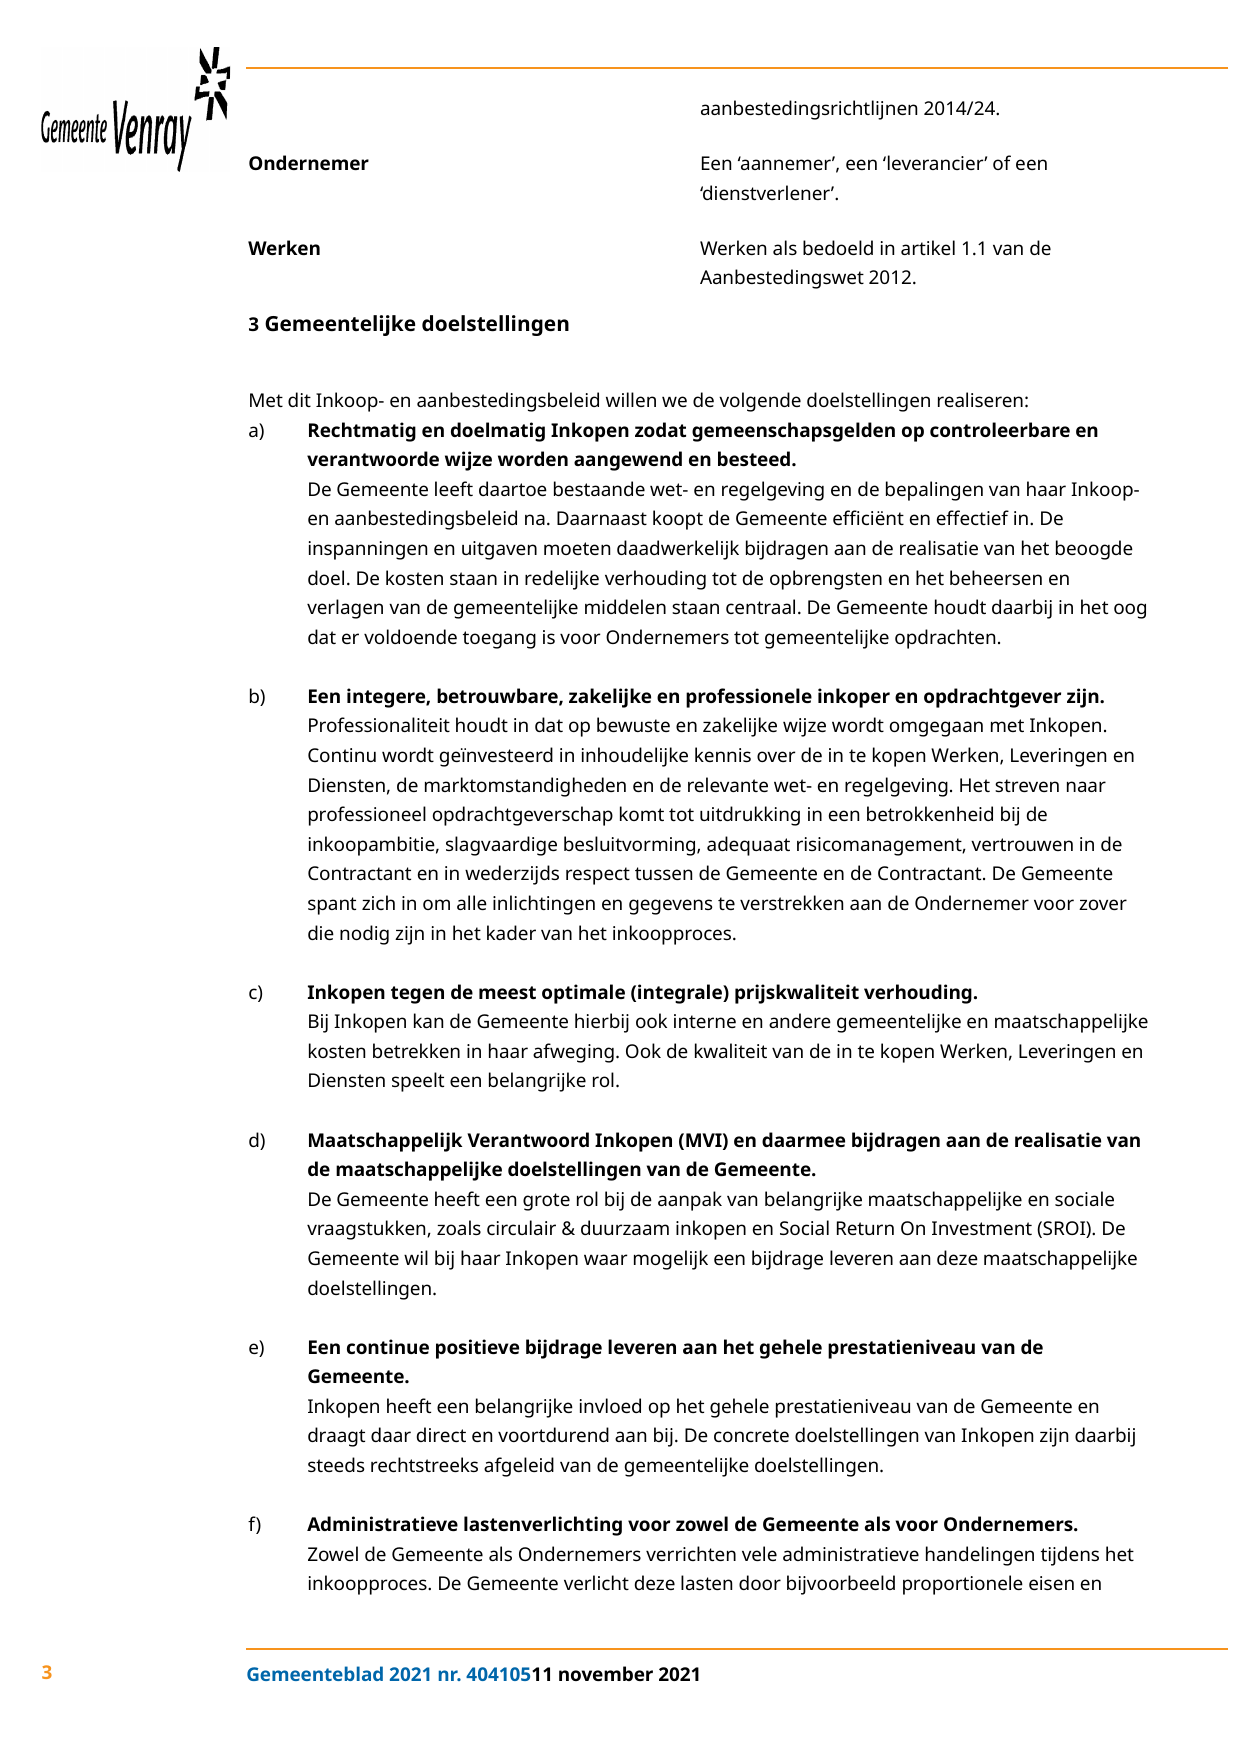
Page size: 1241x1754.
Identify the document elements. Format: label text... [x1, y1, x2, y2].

list Zowel de Gemeente als Ondernemers verrichten vele administratieve handelingen tijdens het inkoopproces. De Gemeente verlicht deze lasten door bijvoorbeeld proportionele eisen en [248, 1541, 1152, 1596]
list Rechtmatig en doelmatig Inkopen zodat gemeenschapsgelden op controleerbare en verantwoorde wijze worden aangewend en besteed. [248, 417, 1152, 472]
table_cell Werken [248, 235, 700, 290]
list Een continue positieve bijdrage leveren aan het gehele prestatieniveau van de Gemeente. [248, 1334, 1152, 1389]
table_cell [248, 95, 700, 150]
text Met dit Inkoop- en aanbestedingsbeleid willen we de volgende doelstellingen realiseren: [248, 387, 1152, 413]
text 3 Gemeentelijke doelstellingen [248, 309, 1152, 338]
list Bij Inkopen kan de Gemeente hierbij ook interne en andere gemeentelijke en maatschappelijke kosten betrekken in haar afweging. Ook de kwaliteit van de in te kopen Werken, Leveringen en Diensten speelt een belangrijke rol. [248, 1008, 1152, 1093]
list Inkopen tegen de meest optimale (integrale) prijskwaliteit verhouding. [248, 979, 1152, 1005]
list Administratieve lastenverlichting voor zowel de Gemeente als voor Ondernemers. [248, 1511, 1152, 1537]
list Een integere, betrouwbare, zakelijke en professionele inkoper en opdrachtgever zijn. [248, 683, 1152, 709]
table_cell aanbestedingsrichtlijnen 2014/24. [700, 95, 1152, 150]
table_cell Een ‘aannemer’, een ‘leverancier’ of een ‘dienstverlener’. [700, 150, 1152, 235]
list Maatschappelijk Verantwoord Inkopen (MVI) en daarmee bijdragen aan de realisatie van de maatschappelijke doelstellingen van de Gemeente. [248, 1127, 1152, 1182]
list De Gemeente heeft een grote rol bij de aanpak van belangrijke maatschappelijke en sociale vraagstukken, zoals circulair & duurzaam inkopen en Social Return On Investment (SROI). De Gemeente wil bij haar Inkopen waar mogelijk een bijdrage leveren aan deze maatschappelijke doelstellingen. [248, 1186, 1152, 1301]
list De Gemeente leeft daartoe bestaande wet- en regelgeving en de bepalingen van haar Inkoop- en aanbestedingsbeleid na. Daarnaast koopt de Gemeente efficiënt en effectief in. De inspanningen en uitgaven moeten daadwerkelijk bijdragen aan de realisatie van het beoogde doel. De kosten staan in redelijke verhouding tot de opbrengsten en het beheersen en verlagen van de gemeentelijke middelen staan centraal. De Gemeente houdt daarbij in het oog dat er voldoende toegang is voor Ondernemers tot gemeentelijke opdrachten. [248, 476, 1152, 650]
picture [41, 47, 231, 172]
list Inkopen heeft een belangrijke invloed op het gehele prestatieniveau van de Gemeente en draagt daar direct en voortdurend aan bij. De concrete doelstellingen van Inkopen zijn daarbij steeds rechtstreeks afgeleid van de gemeentelijke doelstellingen. [248, 1393, 1152, 1478]
table_cell Werken als bedoeld in artikel 1.1 van de Aanbestedingswet 2012. [700, 235, 1152, 290]
table_cell Ondernemer [248, 150, 700, 235]
list Professionaliteit houdt in dat op bewuste en zakelijke wijze wordt omgegaan met Inkopen. Continu wordt geïnvesteerd in inhoudelijke kennis over de in te kopen Werken, Leveringen en Diensten, de marktomstandigheden en de relevante wet- en regelgeving. Het streven naar professioneel opdrachtgeverschap komt tot uitdrukking in een betrokkenheid bij de inkoopambitie, slagvaardige besluitvorming, adequaat risicomanagement, vertrouwen in de Contractant en in wederzijds respect tussen de Gemeente en de Contractant. De Gemeente spant zich in om alle inlichtingen en gegevens te verstrekken aan de Ondernemer voor zover die nodig zijn in het kader van het inkoopproces. [248, 713, 1152, 946]
